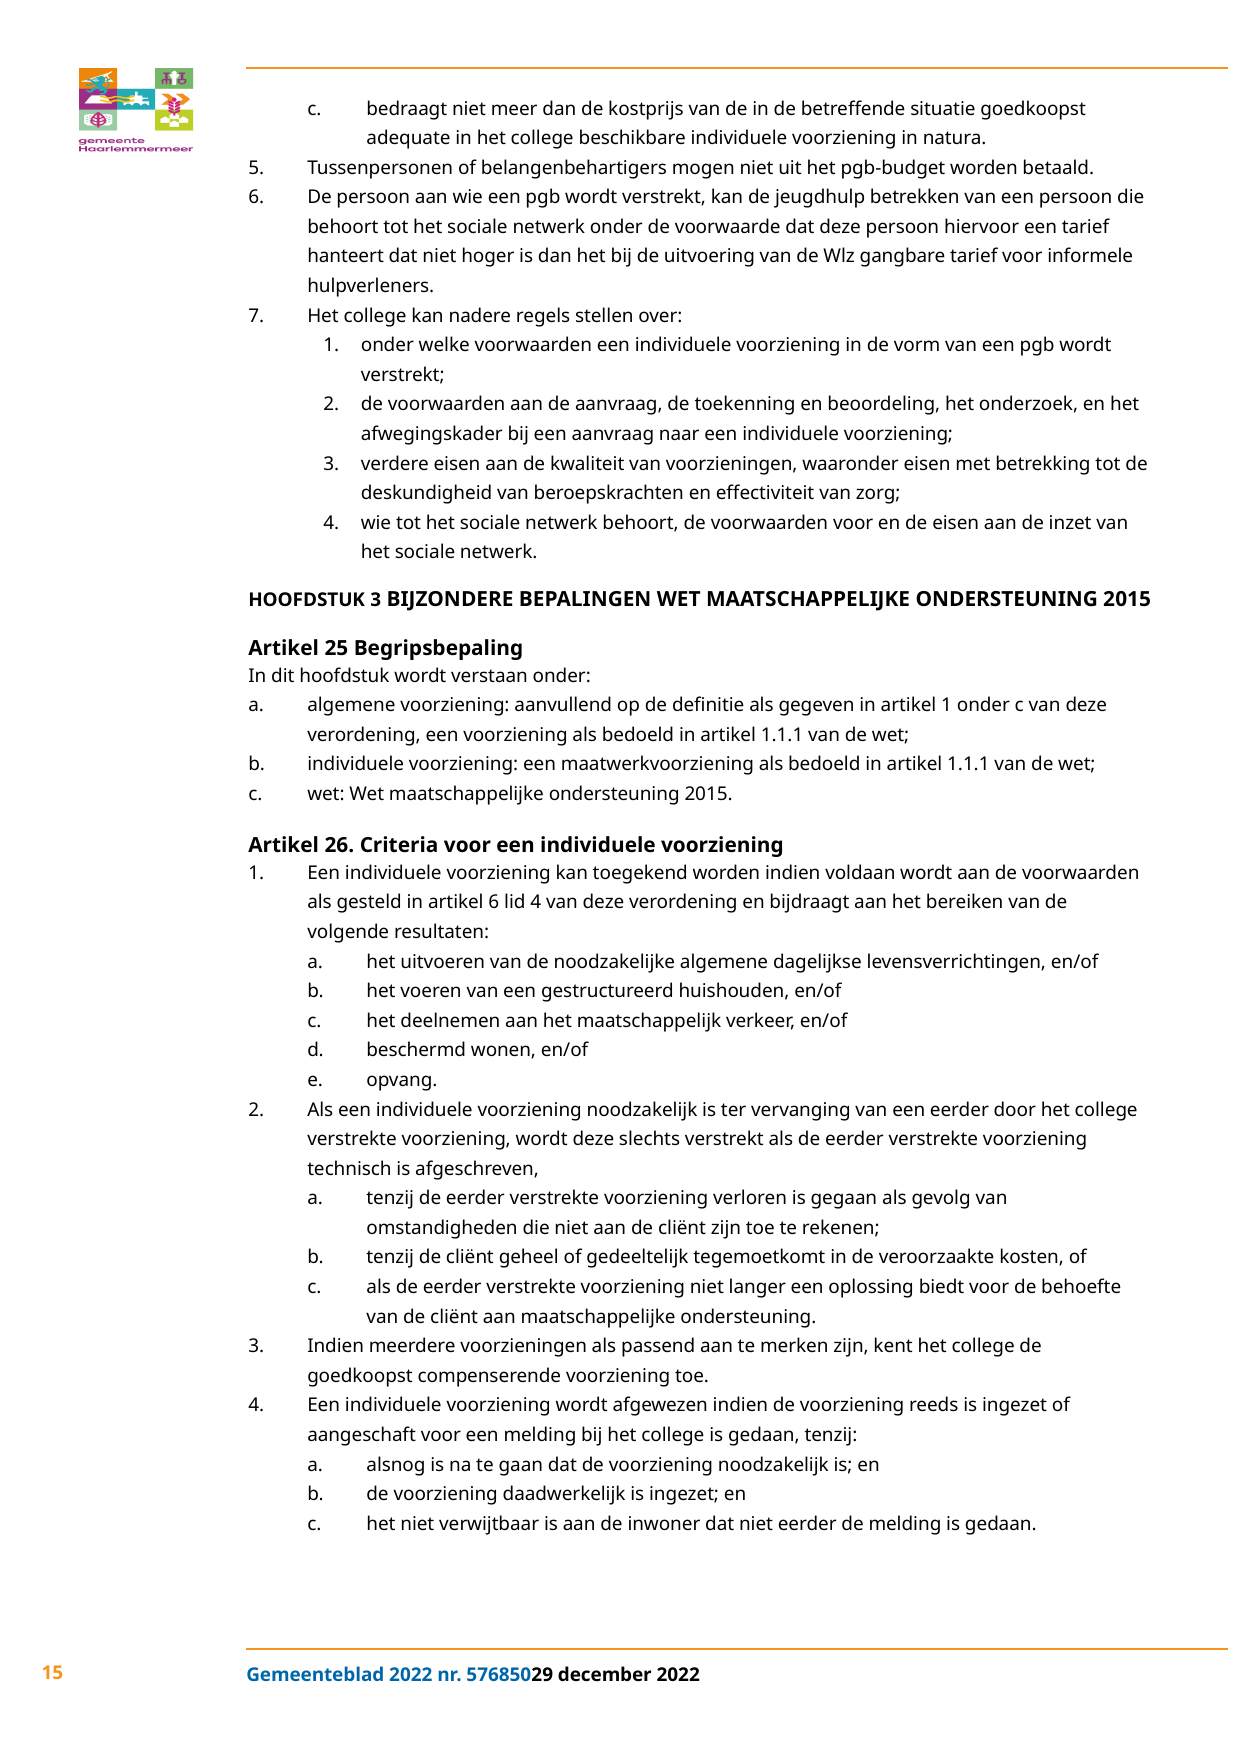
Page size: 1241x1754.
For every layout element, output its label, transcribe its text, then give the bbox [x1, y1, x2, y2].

list algemene voorziening: aanvullend op de definitie als gegeven in artikel 1 onder c van deze verordening, een voorziening als bedoeld in artikel 1.1.1 van de wet; [248, 691, 1152, 747]
list bedraagt niet meer dan de kostprijs van de in de betreffende situatie goedkoopst adequate in het college beschikbare individuele voorziening in natura. [307, 95, 1152, 150]
list verdere eisen aan de kwaliteit van voorzieningen, waaronder eisen met betrekking tot de deskundigheid van beroepskrachten en effectiviteit van zorg; [323, 450, 1152, 505]
list individuele voorziening: een maatwerkvoorziening als bedoeld in artikel 1.1.1 van de wet; [248, 751, 1152, 776]
text In dit hoofdstuk wordt verstaan onder: [248, 662, 1152, 688]
list Als een individuele voorziening noodzakelijk is ter vervanging van een eerder door het college verstrekte voorziening, wordt deze slechts verstrekt als de eerder verstrekte voorziening technisch is afgeschreven, [248, 1096, 1152, 1181]
text Artikel 26. Criteria voor een individuele voorziening [248, 831, 1152, 859]
list Tussenpersonen of belangenbehartigers mogen niet uit het pgb-budget worden betaald. [248, 154, 1152, 180]
list de voorwaarden aan de aanvraag, de toekenning en beoordeling, het onderzoek, en het afwegingskader bij een aanvraag naar een individuele voorziening; [323, 391, 1152, 446]
list wie tot het sociale netwerk behoort, de voorwaarden voor en de eisen aan de inzet van het sociale netwerk. [323, 509, 1152, 564]
list het niet verwijtbaar is aan de inwoner dat niet eerder de melding is gedaan. [307, 1510, 1152, 1536]
list Het college kan nadere regels stellen over: [248, 302, 1152, 328]
picture [41, 47, 231, 172]
list als de eerder verstrekte voorziening niet langer een oplossing biedt voor de behoefte van de cliënt aan maatschappelijke ondersteuning. [307, 1273, 1152, 1328]
list beschermd wonen, en/of [307, 1037, 1152, 1062]
list de voorziening daadwerkelijk is ingezet; en [307, 1480, 1152, 1506]
text Artikel 25 Begripsbepaling [248, 633, 1152, 662]
list Een individuele voorziening kan toegekend worden indien voldaan wordt aan de voorwaarden als gesteld in artikel 6 lid 4 van deze verordening en bijdraagt aan het bereiken van de volgende resultaten: [248, 859, 1152, 944]
list alsnog is na te gaan dat de voorziening noodzakelijk is; en [307, 1451, 1152, 1476]
text HOOFDSTUK 3 BIJZONDERE BEPALINGEN WET MAATSCHAPPELIJKE ONDERSTEUNING 2015 [248, 584, 1152, 613]
list het uitvoeren van de noodzakelijke algemene dagelijkse levensverrichtingen, en/of [307, 948, 1152, 973]
list Een individuele voorziening wordt afgewezen indien de voorziening reeds is ingezet of aangeschaft voor een melding bij het college is gedaan, tenzij: [248, 1392, 1152, 1447]
list het deelnemen aan het maatschappelijk verkeer, en/of [307, 1007, 1152, 1033]
list tenzij de eerder verstrekte voorziening verloren is gegaan als gevolg van omstandigheden die niet aan de cliënt zijn toe te rekenen; [307, 1184, 1152, 1240]
list De persoon aan wie een pgb wordt verstrekt, kan de jeugdhulp betrekken van een persoon die behoort tot het sociale netwerk onder de voorwaarde dat deze persoon hiervoor een tarief hanteert dat niet hoger is dan het bij de uitvoering van de Wlz gangbare tarief voor informele hulpverleners. [248, 183, 1152, 298]
list Indien meerdere voorzieningen als passend aan te merken zijn, kent het college de goedkoopst compenserende voorziening toe. [248, 1332, 1152, 1388]
list opvang. [307, 1066, 1152, 1092]
list onder welke voorwaarden een individuele voorziening in de vorm van een pgb wordt verstrekt; [323, 331, 1152, 387]
list tenzij de cliënt geheel of gedeeltelijk tegemoetkomt in de veroorzaakte kosten, of [307, 1244, 1152, 1269]
list wet: Wet maatschappelijke ondersteuning 2015. [248, 780, 1152, 806]
list het voeren van een gestructureerd huishouden, en/of [307, 977, 1152, 1003]
